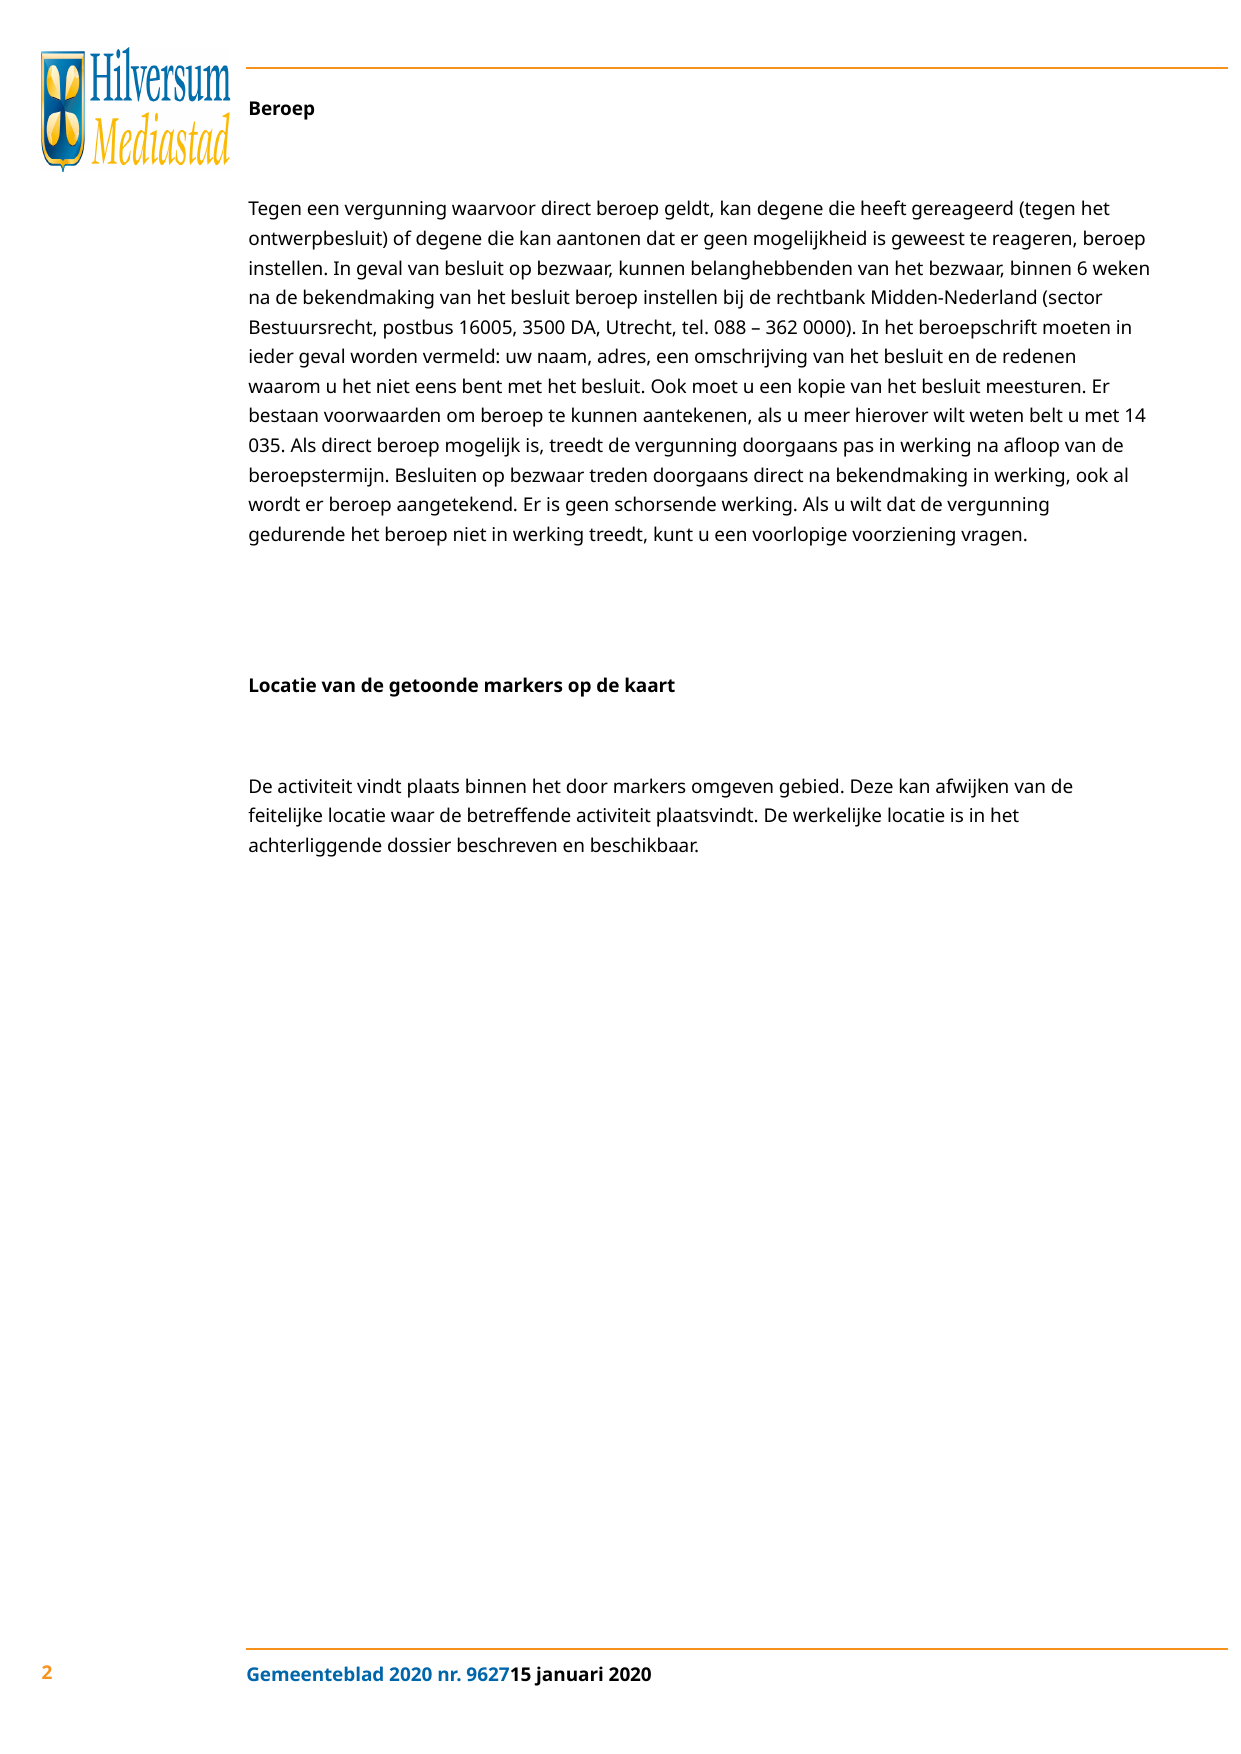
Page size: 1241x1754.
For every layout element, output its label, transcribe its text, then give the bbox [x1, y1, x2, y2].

picture [41, 47, 231, 172]
text Beroep [248, 95, 1152, 121]
text De activiteit vindt plaats binnen het door markers omgeven gebied. Deze kan afwijken van de feitelijke locatie waar de betreffende activiteit plaatsvindt. De werkelijke locatie is in het achterliggende dossier beschreven en beschikbaar. [248, 773, 1152, 858]
text Tegen een vergunning waarvoor direct beroep geldt, kan degene die heeft gereageerd (tegen het ontwerpbesluit) of degene die kan aantonen dat er geen mogelijkheid is geweest te reageren, beroep instellen. In geval van besluit op bezwaar, kunnen belanghebbenden van het bezwaar, binnen 6 weken na de bekendmaking van het besluit beroep instellen bij de rechtbank Midden-Nederland (sector Bestuursrecht, postbus 16005, 3500 DA, Utrecht, tel. 088 – 362 0000). In het beroepschrift moeten in ieder geval worden vermeld: uw naam, adres, een omschrijving van het besluit en de redenen waarom u het niet eens bent met het besluit. Ook moet u een kopie van het besluit meesturen. Er bestaan voorwaarden om beroep te kunnen aantekenen, als u meer hierover wilt weten belt u met 14 035. Als direct beroep mogelijk is, treedt de vergunning doorgaans pas in werking na afloop van de beroepstermijn. Besluiten op bezwaar treden doorgaans direct na bekendmaking in werking, ook al wordt er beroep aangetekend. Er is geen schorsende werking. Als u wilt dat de vergunning gedurende het beroep niet in werking treedt, kunt u een voorlopige voorziening vragen. [248, 196, 1152, 547]
text Locatie van de getoonde markers op de kaart [248, 672, 1152, 698]
